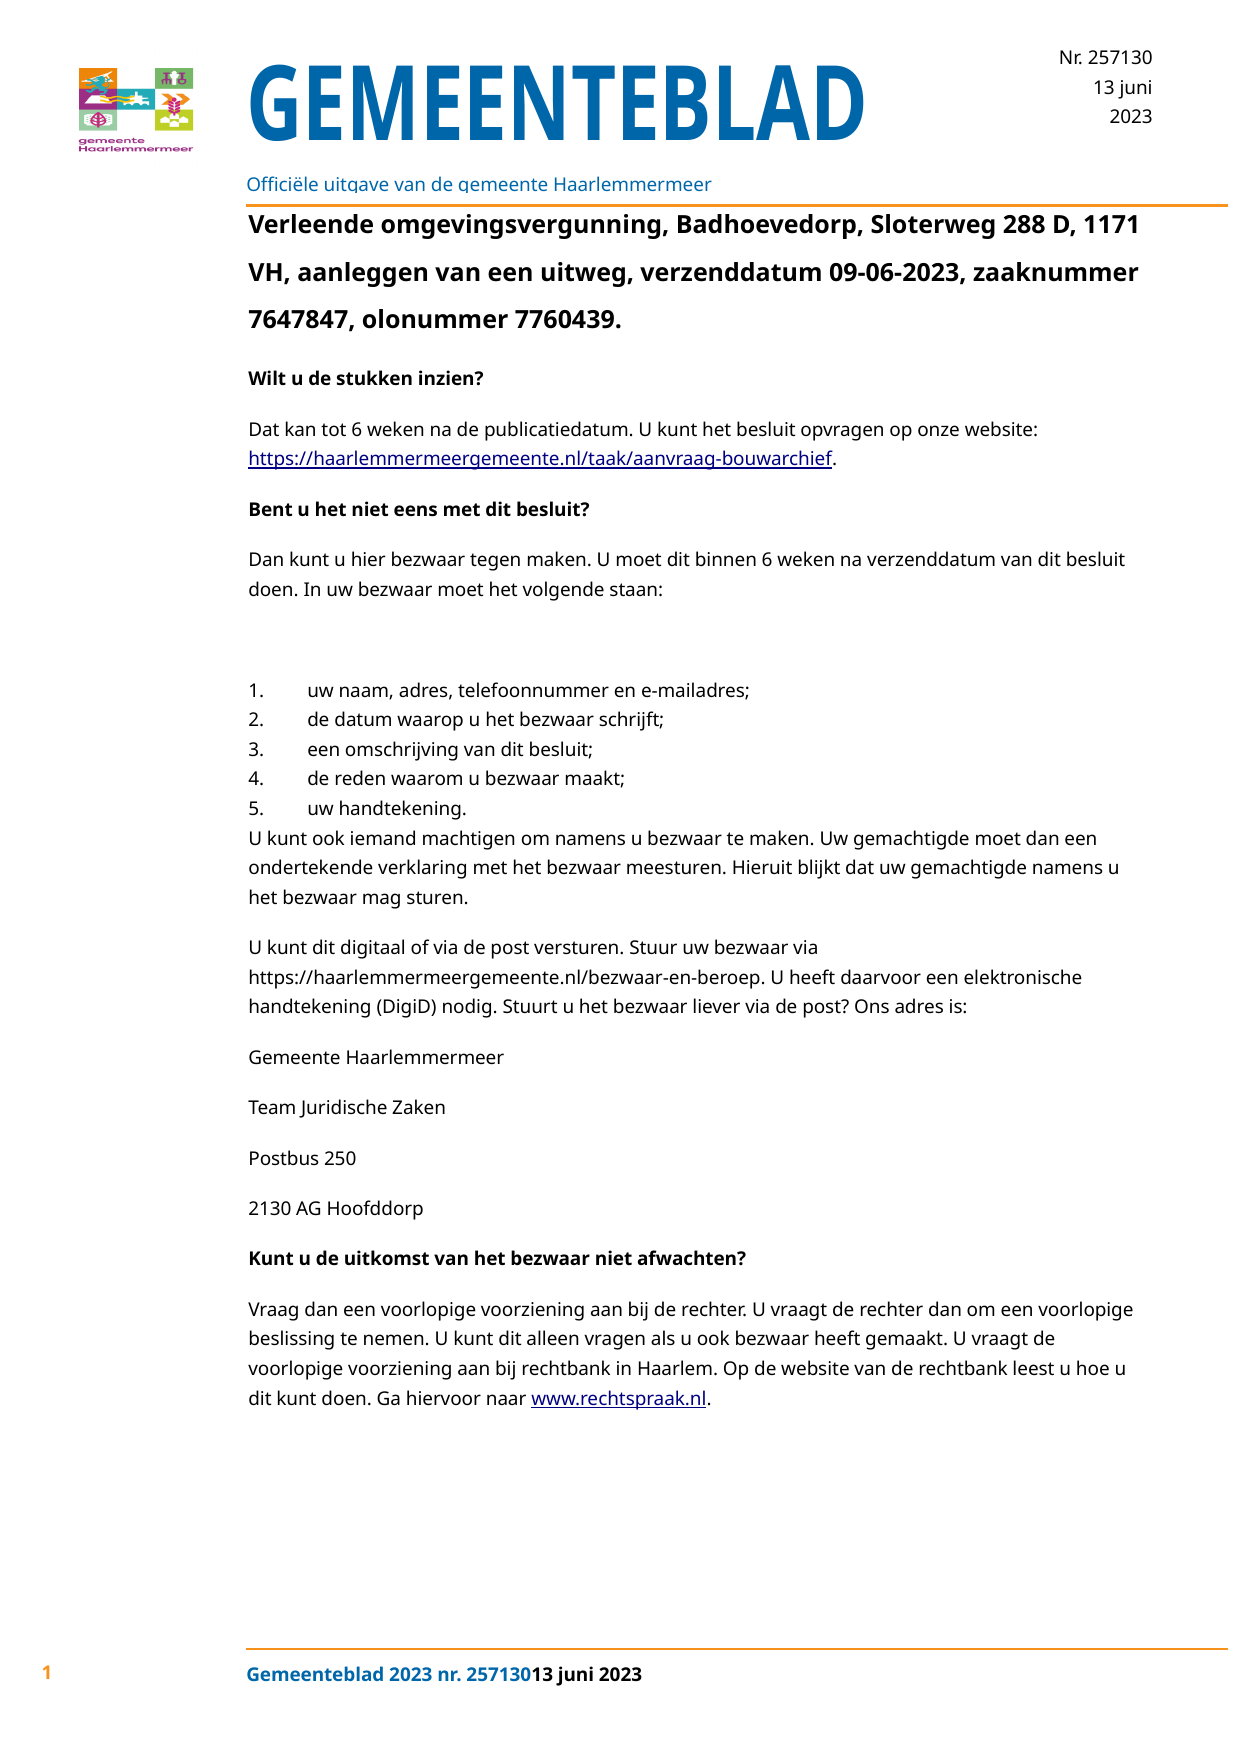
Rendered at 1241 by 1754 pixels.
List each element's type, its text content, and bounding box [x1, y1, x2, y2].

text Bent u het niet eens met dit besluit? [248, 496, 1152, 522]
text Verleende omgevingsvergunning, Badhoevedorp, Sloterweg 288 D, 1171 VH, aanleggen van een uitweg, verzenddatum 09-06-2023, zaaknummer 7647847, olonummer 7760439. [248, 207, 1152, 336]
list de datum waarop u het bezwaar schrijft; [248, 706, 1152, 732]
list uw handtekening. [248, 795, 1152, 821]
list de reden waarom u bezwaar maakt; [248, 766, 1152, 791]
text U kunt dit digitaal of via de post versturen. Stuur uw bezwaar via https://haarlemmermeergemeente.nl/bezwaar-en-beroep. U heeft daarvoor een elektronische handtekening (DigiD) nodig. Stuurt u het bezwaar liever via de post? Ons adres is: [248, 934, 1152, 1019]
text Dat kan tot 6 weken na de publicatiedatum. U kunt het besluit opvragen op onze website: https://haarlemmermeergemeente.nl/taak/aanvraag-bouwarchief. [248, 416, 1152, 471]
list uw naam, adres, telefoonnummer en e-mailadres; [248, 677, 1152, 702]
text Kunt u de uitkomst van het bezwaar niet afwachten? [248, 1246, 1152, 1271]
text Vraag dan een voorlopige voorziening aan bij de rechter. U vraagt de rechter dan om een voorlopige beslissing te nemen. U kunt dit alleen vragen als u ook bezwaar heeft gemaakt. U vraagt de voorlopige voorziening aan bij rechtbank in Haarlem. Op de website van de rechtbank leest u hoe u dit kunt doen. Ga hiervoor naar www.rechtspraak.nl. [248, 1296, 1152, 1410]
list een omschrijving van dit besluit; [248, 736, 1152, 762]
text U kunt ook iemand machtigen om namens u bezwaar te maken. Uw gemachtigde moet dan een ondertekende verklaring met het bezwaar meesturen. Hieruit blijkt dat uw gemachtigde namens u het bezwaar mag sturen. [248, 825, 1152, 909]
text Dan kunt u hier bezwaar tegen maken. U moet dit binnen 6 weken na verzenddatum van dit besluit doen. In uw bezwaar moet het volgende staan: [248, 546, 1152, 602]
text 2130 AG Hoofddorp [248, 1195, 1152, 1221]
text Team Juridische Zaken [248, 1094, 1152, 1120]
text Gemeente Haarlemmermeer [248, 1044, 1152, 1069]
text Postbus 250 [248, 1145, 1152, 1170]
text Wilt u de stukken inzien? [248, 366, 1152, 391]
picture [41, 47, 231, 172]
